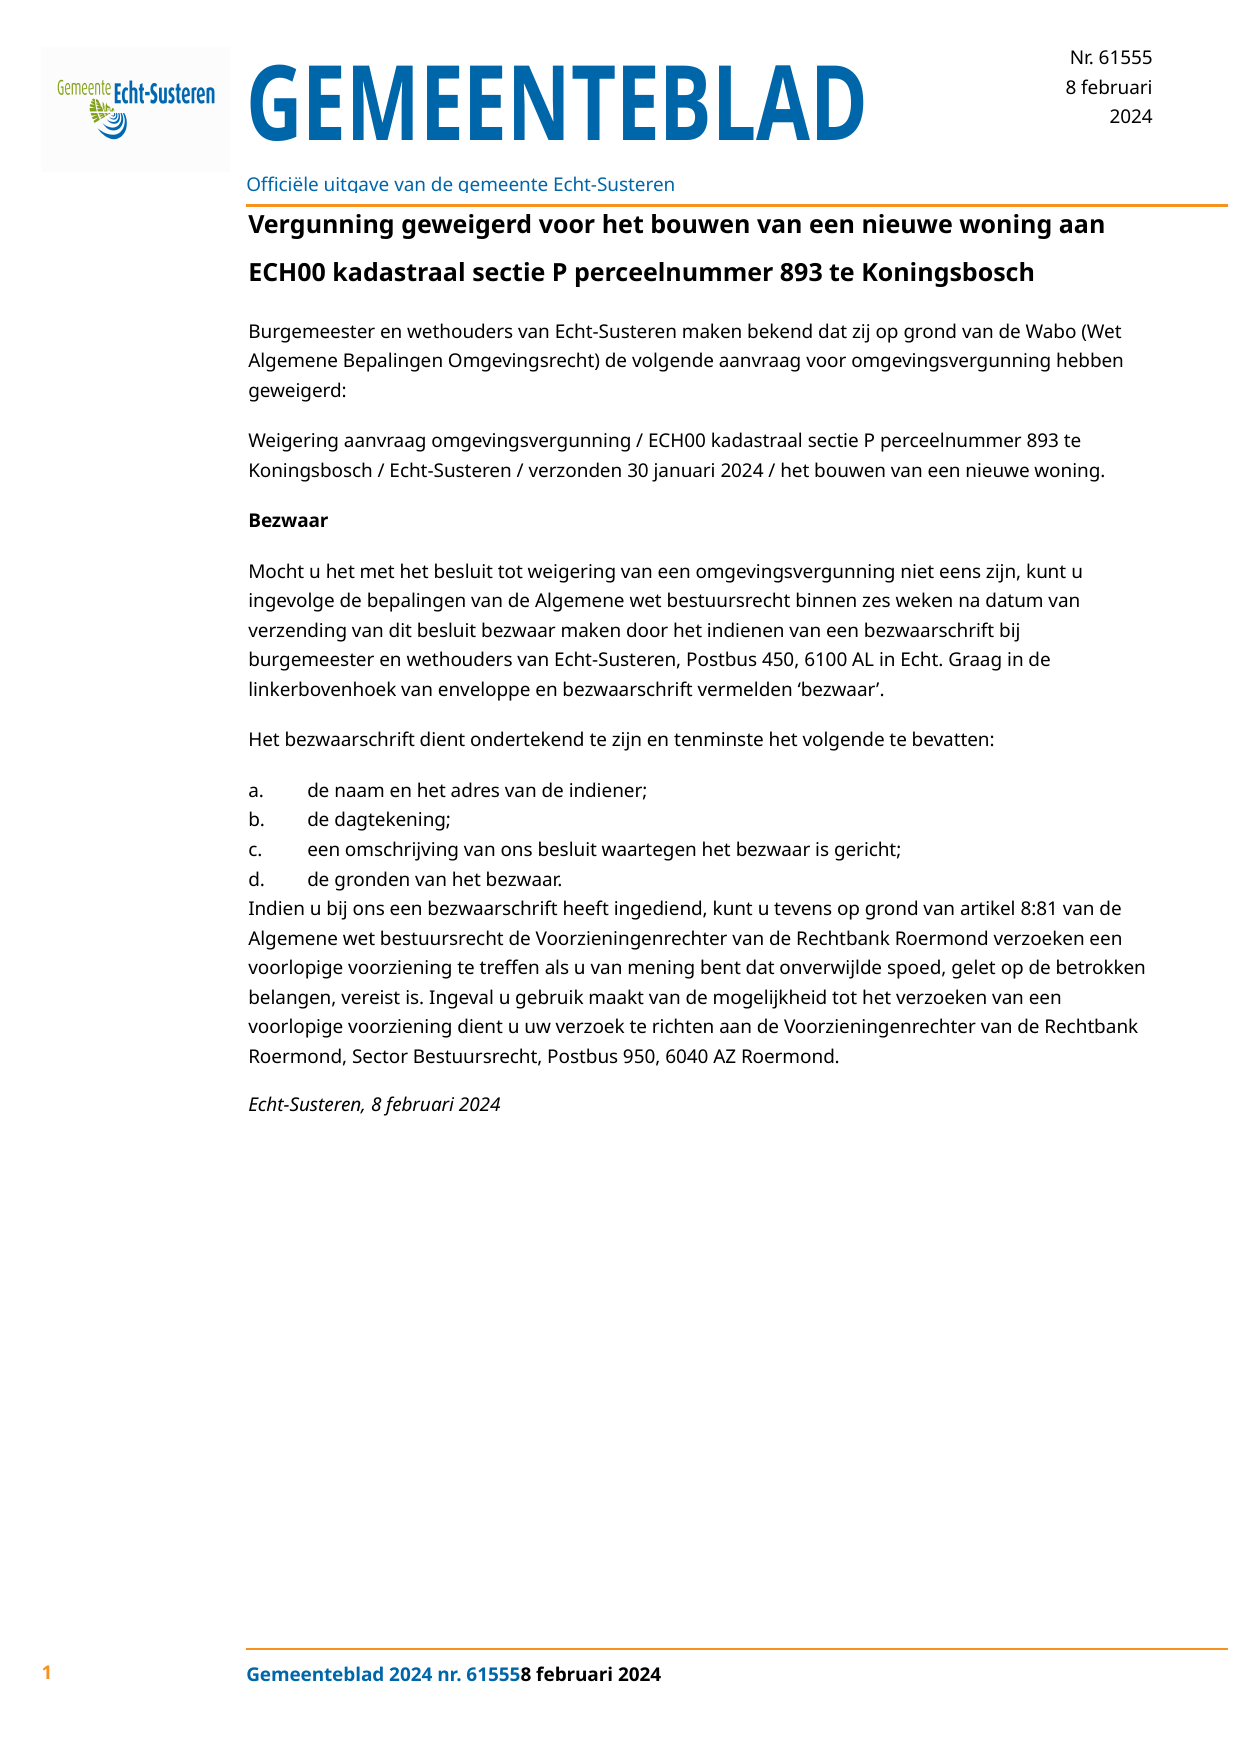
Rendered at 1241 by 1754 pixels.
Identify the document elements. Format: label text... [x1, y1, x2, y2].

text Echt-Susteren, 8 februari 2024 [248, 1091, 1152, 1117]
text Het bezwaarschrift dient ondertekend te zijn en tenminste het volgende te bevatten: [248, 727, 1152, 752]
text Indien u bij ons een bezwaarschrift heeft ingediend, kunt u tevens op grond van artikel 8:81 van de Algemene wet bestuursrecht de Voorzieningenrechter van de Rechtbank Roermond verzoeken een voorlopige voorziening te treffen als u van mening bent dat onverwijlde spoed, gelet op de betrokken belangen, vereist is. Ingeval u gebruik maakt van de mogelijkheid tot het verzoeken van een voorlopige voorziening dient u uw verzoek te richten aan de Voorzieningenrechter van de Rechtbank Roermond, Sector Bestuursrecht, Postbus 950, 6040 AZ Roermond. [248, 895, 1152, 1069]
text Mocht u het met het besluit tot weigering van een omgevingsvergunning niet eens zijn, kunt u ingevolge de bepalingen van de Algemene wet bestuursrecht binnen zes weken na datum van verzending van dit besluit bezwaar maken door het indienen van een bezwaarschrift bij burgemeester en wethouders van Echt-Susteren, Postbus 450, 6100 AL in Echt. Graag in de linkerbovenhoek van enveloppe en bezwaarschrift vermelden ‘bezwaar’. [248, 558, 1152, 702]
text Bezwaar [248, 507, 1152, 533]
text Vergunning geweigerd voor het bouwen van een nieuwe woning aan ECH00 kadastraal sectie P perceelnummer 893 te Koningsbosch [248, 207, 1152, 288]
list een omschrijving van ons besluit waartegen het bezwaar is gericht; [248, 836, 1152, 862]
list de gronden van het bezwaar. [248, 866, 1152, 892]
list de naam en het adres van de indiener; [248, 777, 1152, 803]
text Burgemeester en wethouders van Echt-Susteren maken bekend dat zij op grond van de Wabo (Wet Algemene Bepalingen Omgevingsrecht) de volgende aanvraag voor omgevingsvergunning hebben geweigerd: [248, 318, 1152, 403]
text Weigering aanvraag omgevingsvergunning / ECH00 kadastraal sectie P perceelnummer 893 te Koningsbosch / Echt-Susteren / verzonden 30 januari 2024 / het bouwen van een nieuwe woning. [248, 427, 1152, 483]
picture [41, 47, 231, 172]
list de dagtekening; [248, 807, 1152, 832]
